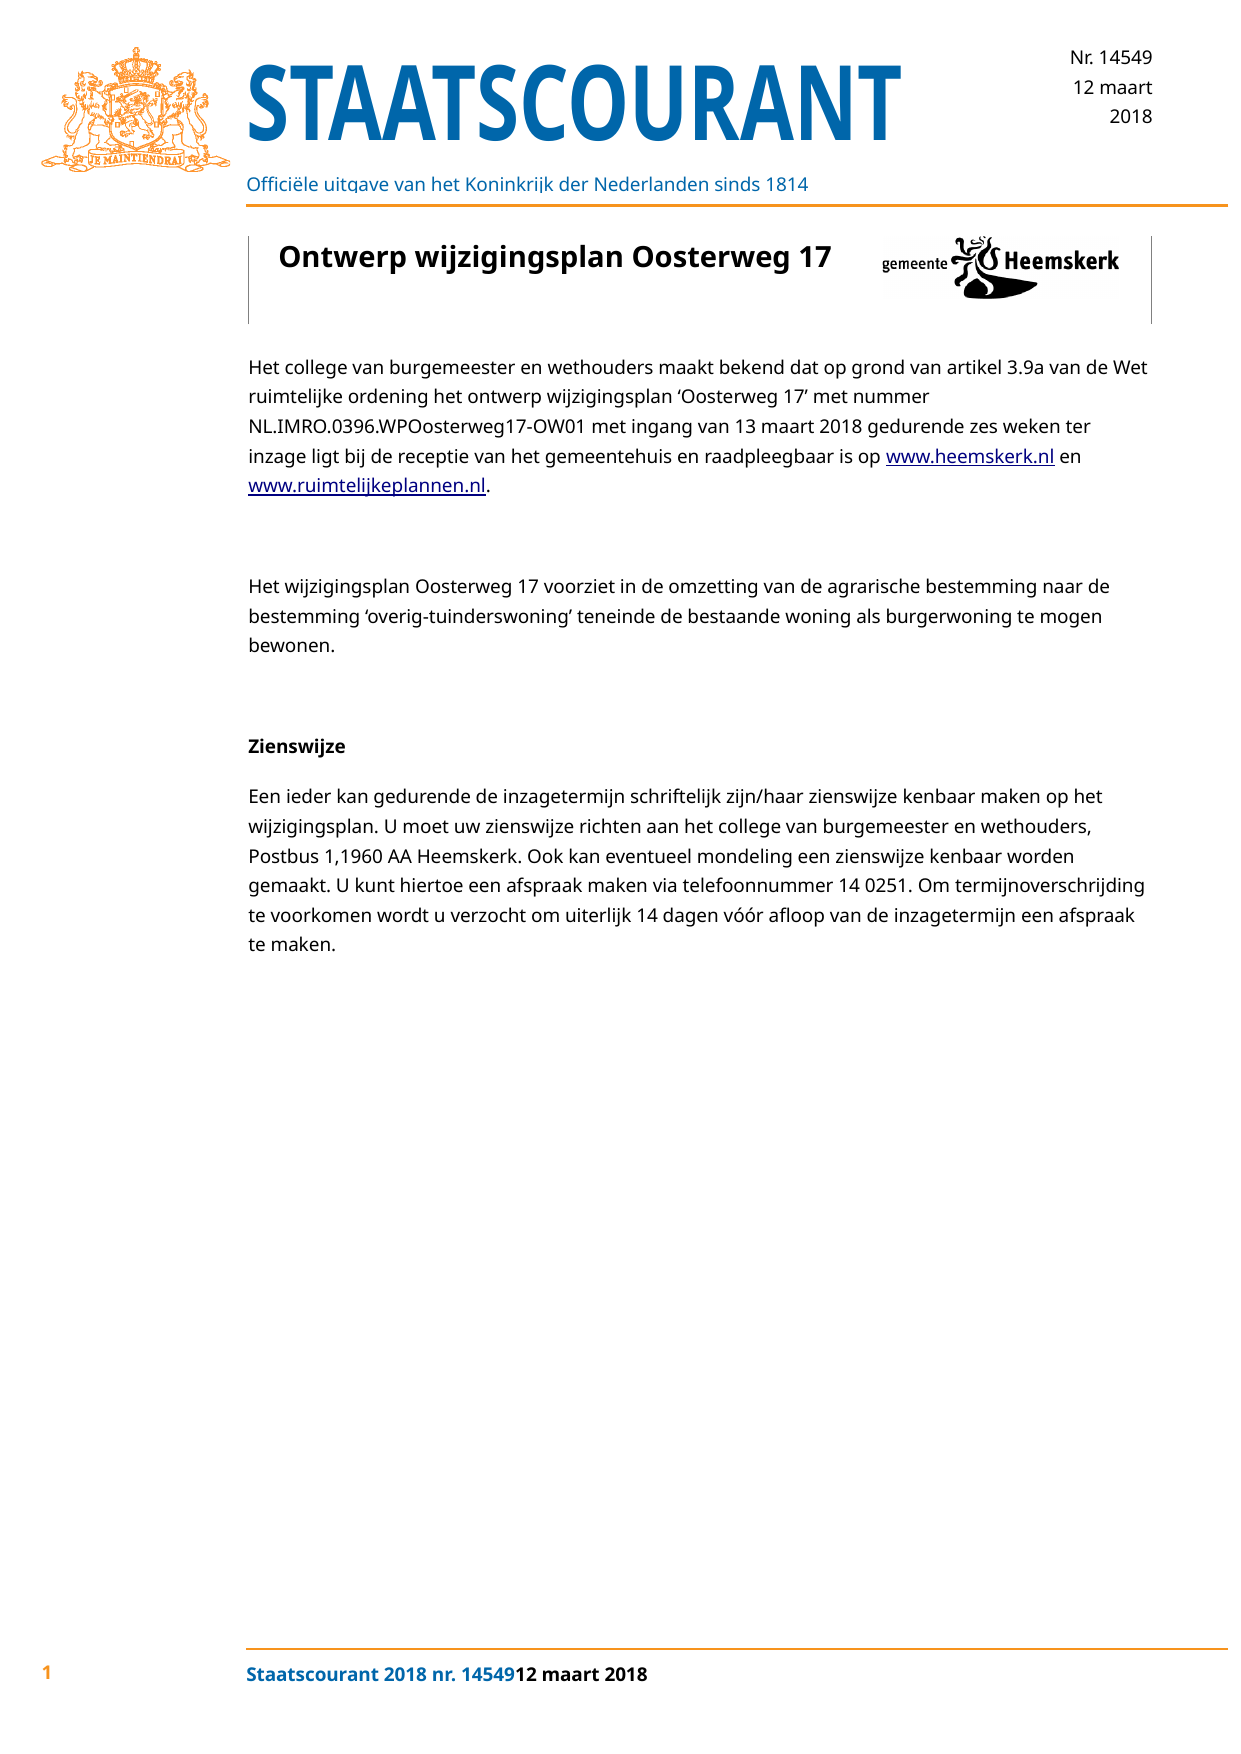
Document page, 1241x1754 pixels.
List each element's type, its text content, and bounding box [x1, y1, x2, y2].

text Het wijzigingsplan Oosterweg 17 voorziet in de omzetting van de agrarische bestemming naar de bestemming ‘overig-tuinderswoning’ teneinde de bestaande woning als burgerwoning te mogen bewonen. [248, 573, 1152, 658]
picture [882, 236, 1119, 299]
picture [41, 47, 231, 172]
table_header Ontwerp wijzigingsplan Oosterweg 17 [249, 236, 850, 324]
table_header [850, 236, 1151, 324]
text Een ieder kan gedurende de inzagetermijn schriftelijk zijn/haar zienswijze kenbaar maken op het wijzigingsplan. U moet uw zienswijze richten aan het college van burgemeester en wethouders, Postbus 1,1960 AA Heemskerk. Ook kan eventueel mondeling een zienswijze kenbaar worden gemaakt. U kunt hiertoe een afspraak maken via telefoonnummer 14 0251. Om termijnoverschrijding te voorkomen wordt u verzocht om uiterlijk 14 dagen vóór afloop van de inzagetermijn een afspraak te maken. [248, 784, 1152, 957]
text Het college van burgemeester en wethouders maakt bekend dat op grond van artikel 3.9a van de Wet ruimtelijke ordening het ontwerp wijzigingsplan ‘Oosterweg 17’ met nummer NL.IMRO.0396.WPOosterweg17-OW01 met ingang van 13 maart 2018 gedurende zes weken ter inzage ligt bij de receptie van het gemeentehuis en raadpleegbaar is op www.heemskerk.nl en www.ruimtelijkeplannen.nl. [248, 354, 1152, 498]
text Zienswijze [248, 733, 1152, 759]
